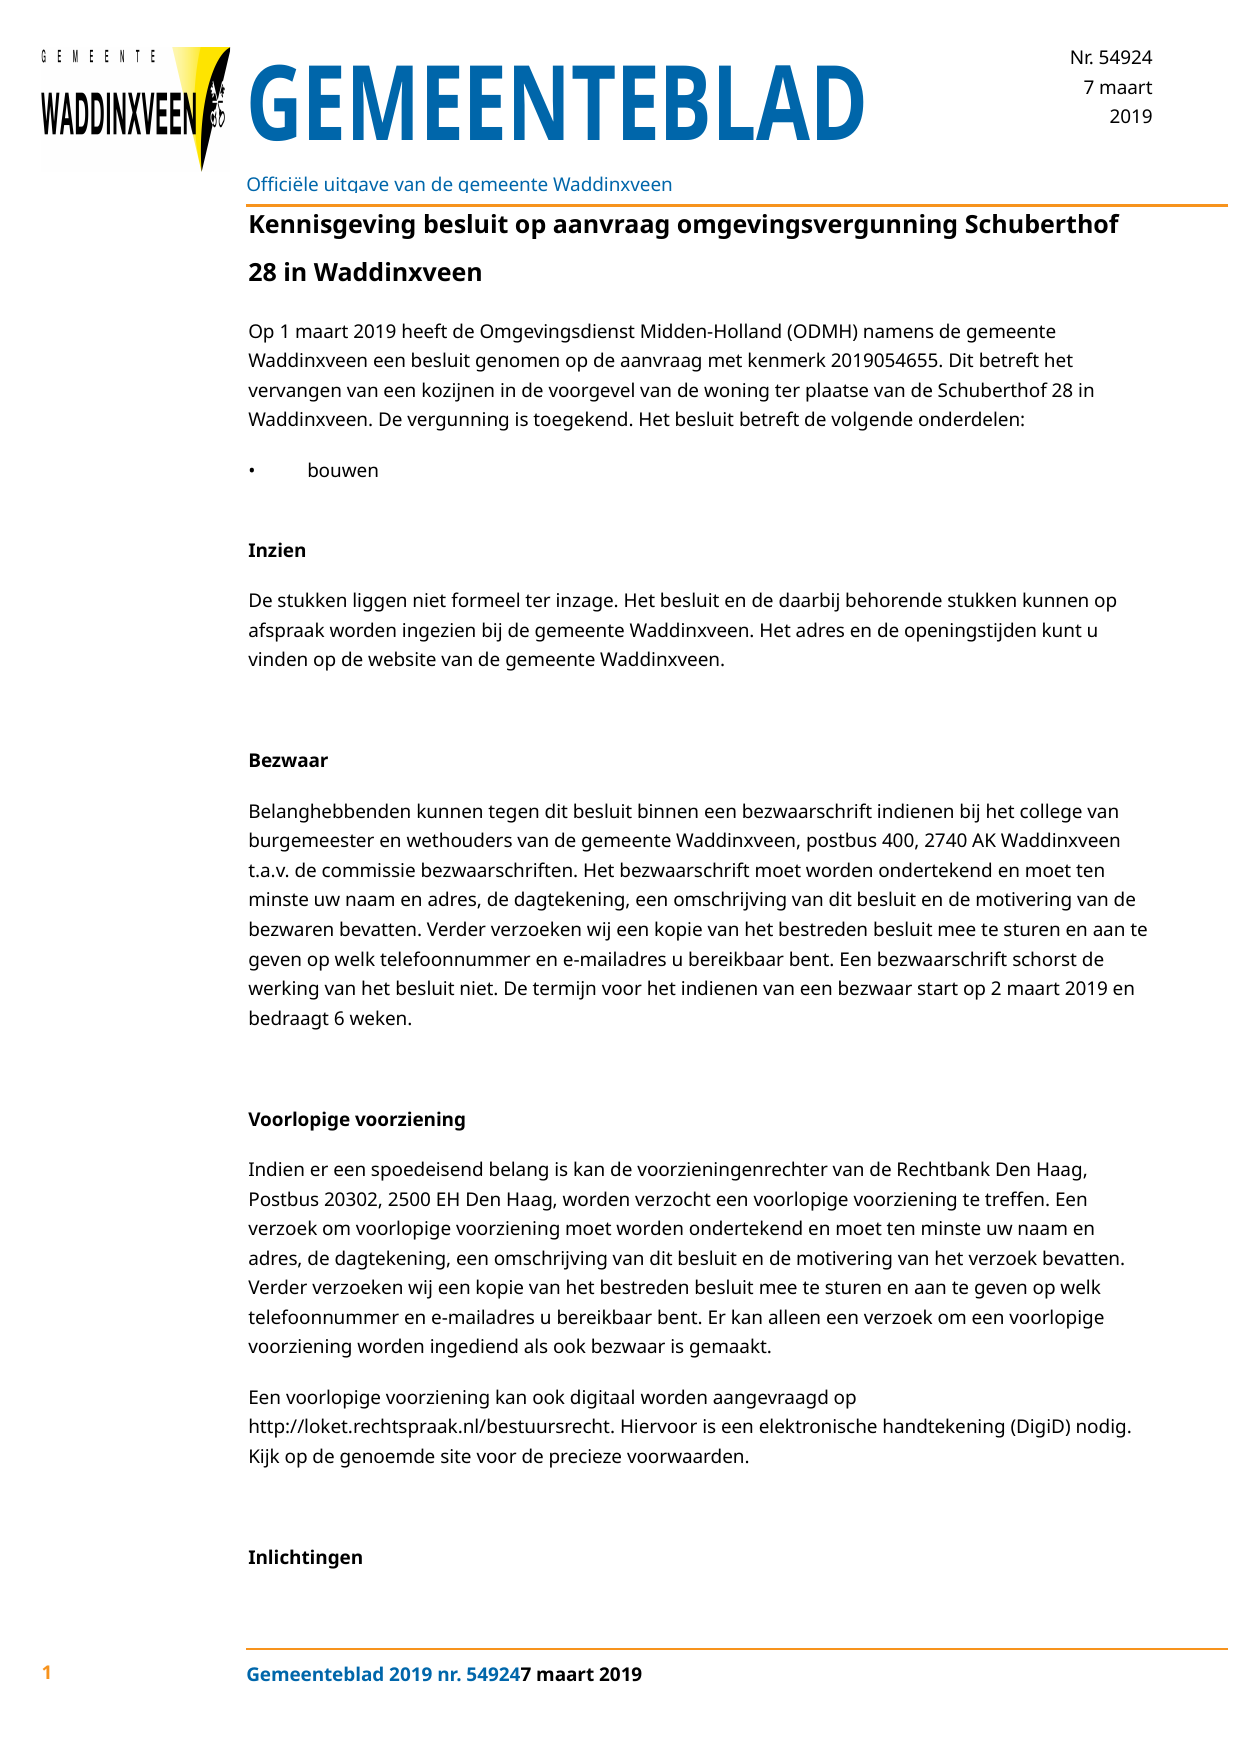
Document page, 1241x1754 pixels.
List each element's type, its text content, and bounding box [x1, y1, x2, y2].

text Op 1 maart 2019 heeft de Omgevingsdienst Midden-Holland (ODMH) namens de gemeente Waddinxveen een besluit genomen op de aanvraag met kenmerk 2019054655. Dit betreft het vervangen van een kozijnen in de voorgevel van de woning ter plaatse van de Schuberthof 28 in Waddinxveen. De vergunning is toegekend. Het besluit betreft de volgende onderdelen: [248, 318, 1152, 432]
text Voorlopige voorziening [248, 1106, 1152, 1132]
text Belanghebbenden kunnen tegen dit besluit binnen een bezwaarschrift indienen bij het college van burgemeester en wethouders van de gemeente Waddinxveen, postbus 400, 2740 AK Waddinxveen t.a.v. de commissie bezwaarschriften. Het bezwaarschrift moet worden ondertekend en moet ten minste uw naam en adres, de dagtekening, een omschrijving van dit besluit en de motivering van de bezwaren bevatten. Verder verzoeken wij een kopie van het bestreden besluit mee te sturen en aan te geven op welk telefoonnummer en e-mailadres u bereikbaar bent. Een bezwaarschrift schorst de werking van het besluit niet. De termijn voor het indienen van een bezwaar start op 2 maart 2019 en bedraagt 6 weken. [248, 798, 1152, 1031]
text De stukken liggen niet formeel ter inzage. Het besluit en de daarbij behorende stukken kunnen op afspraak worden ingezien bij de gemeente Waddinxveen. Het adres en de openingstijden kunt u vinden op de website van de gemeente Waddinxveen. [248, 587, 1152, 672]
text Kennisgeving besluit op aanvraag omgevingsvergunning Schuberthof 28 in Waddinxveen [248, 207, 1152, 288]
text Bezwaar [248, 747, 1152, 773]
picture [41, 47, 231, 172]
text Inzien [248, 537, 1152, 563]
text Indien er een spoedeisend belang is kan de voorzieningenrechter van de Rechtbank Den Haag, Postbus 20302, 2500 EH Den Haag, worden verzocht een voorlopige voorziening te treffen. Een verzoek om voorlopige voorziening moet worden ondertekend en moet ten minste uw naam en adres, de dagtekening, een omschrijving van dit besluit en de motivering van het verzoek bevatten. Verder verzoeken wij een kopie van het bestreden besluit mee te sturen en aan te geven op welk telefoonnummer en e-mailadres u bereikbaar bent. Er kan alleen een verzoek om een voorlopige voorziening worden ingediend als ook bezwaar is gemaakt. [248, 1156, 1152, 1359]
text Inlichtingen [248, 1544, 1152, 1570]
list bouwen [248, 457, 1152, 483]
text Een voorlopige voorziening kan ook digitaal worden aangevraagd op http://loket.rechtspraak.nl/bestuursrecht. Hiervoor is een elektronische handtekening (DigiD) nodig. Kijk op de genoemde site voor de precieze voorwaarden. [248, 1384, 1152, 1469]
